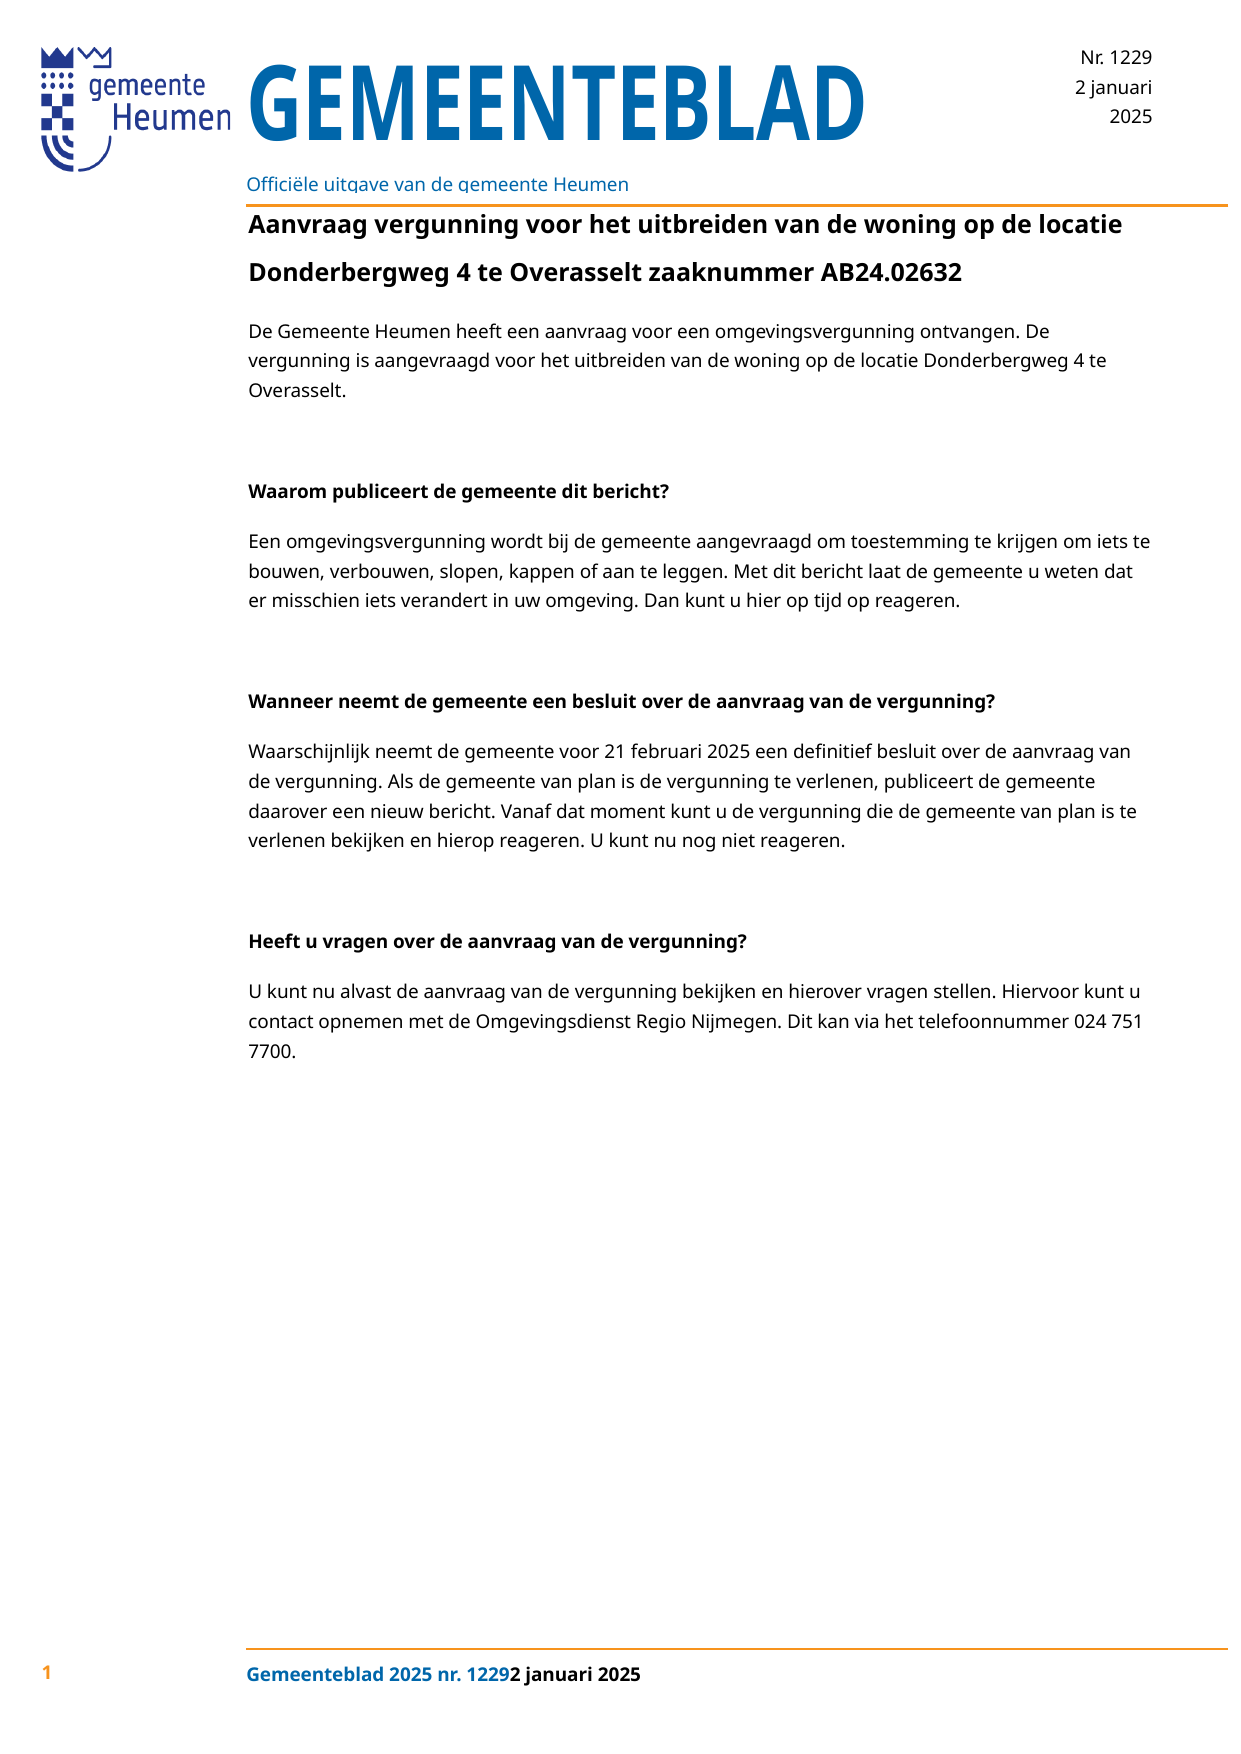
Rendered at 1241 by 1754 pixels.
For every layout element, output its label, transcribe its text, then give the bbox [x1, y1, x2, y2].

text Waarschijnlijk neemt de gemeente voor 21 februari 2025 een definitief besluit over de aanvraag van de vergunning. Als de gemeente van plan is de vergunning te verlenen, publiceert de gemeente daarover een nieuw bericht. Vanaf dat moment kunt u de vergunning die de gemeente van plan is te verlenen bekijken en hierop reageren. U kunt nu nog niet reageren. [248, 739, 1152, 853]
text U kunt nu alvast de aanvraag van de vergunning bekijken en hierover vragen stellen. Hiervoor kunt u contact opnemen met de Omgevingsdienst Regio Nijmegen. Dit kan via het telefoonnummer 024 751 7700. [248, 979, 1152, 1064]
text Waarom publiceert de gemeente dit bericht? [248, 478, 1152, 504]
text De Gemeente Heumen heeft een aanvraag voor een omgevingsvergunning ontvangen. De vergunning is aangevraagd voor het uitbreiden van de woning op de locatie Donderbergweg 4 te Overasselt. [248, 318, 1152, 403]
text Aanvraag vergunning voor het uitbreiden van de woning op de locatie Donderbergweg 4 te Overasselt zaaknummer AB24.02632 [248, 207, 1152, 288]
picture [41, 47, 231, 172]
text Een omgevingsvergunning wordt bij de gemeente aangevraagd om toestemming te krijgen om iets te bouwen, verbouwen, slopen, kappen of aan te leggen. Met dit bericht laat de gemeente u weten dat er misschien iets verandert in uw omgeving. Dan kunt u hier op tijd op reageren. [248, 528, 1152, 613]
text Wanneer neemt de gemeente een besluit over de aanvraag van de vergunning? [248, 688, 1152, 714]
text Heeft u vragen over de aanvraag van de vergunning? [248, 928, 1152, 954]
